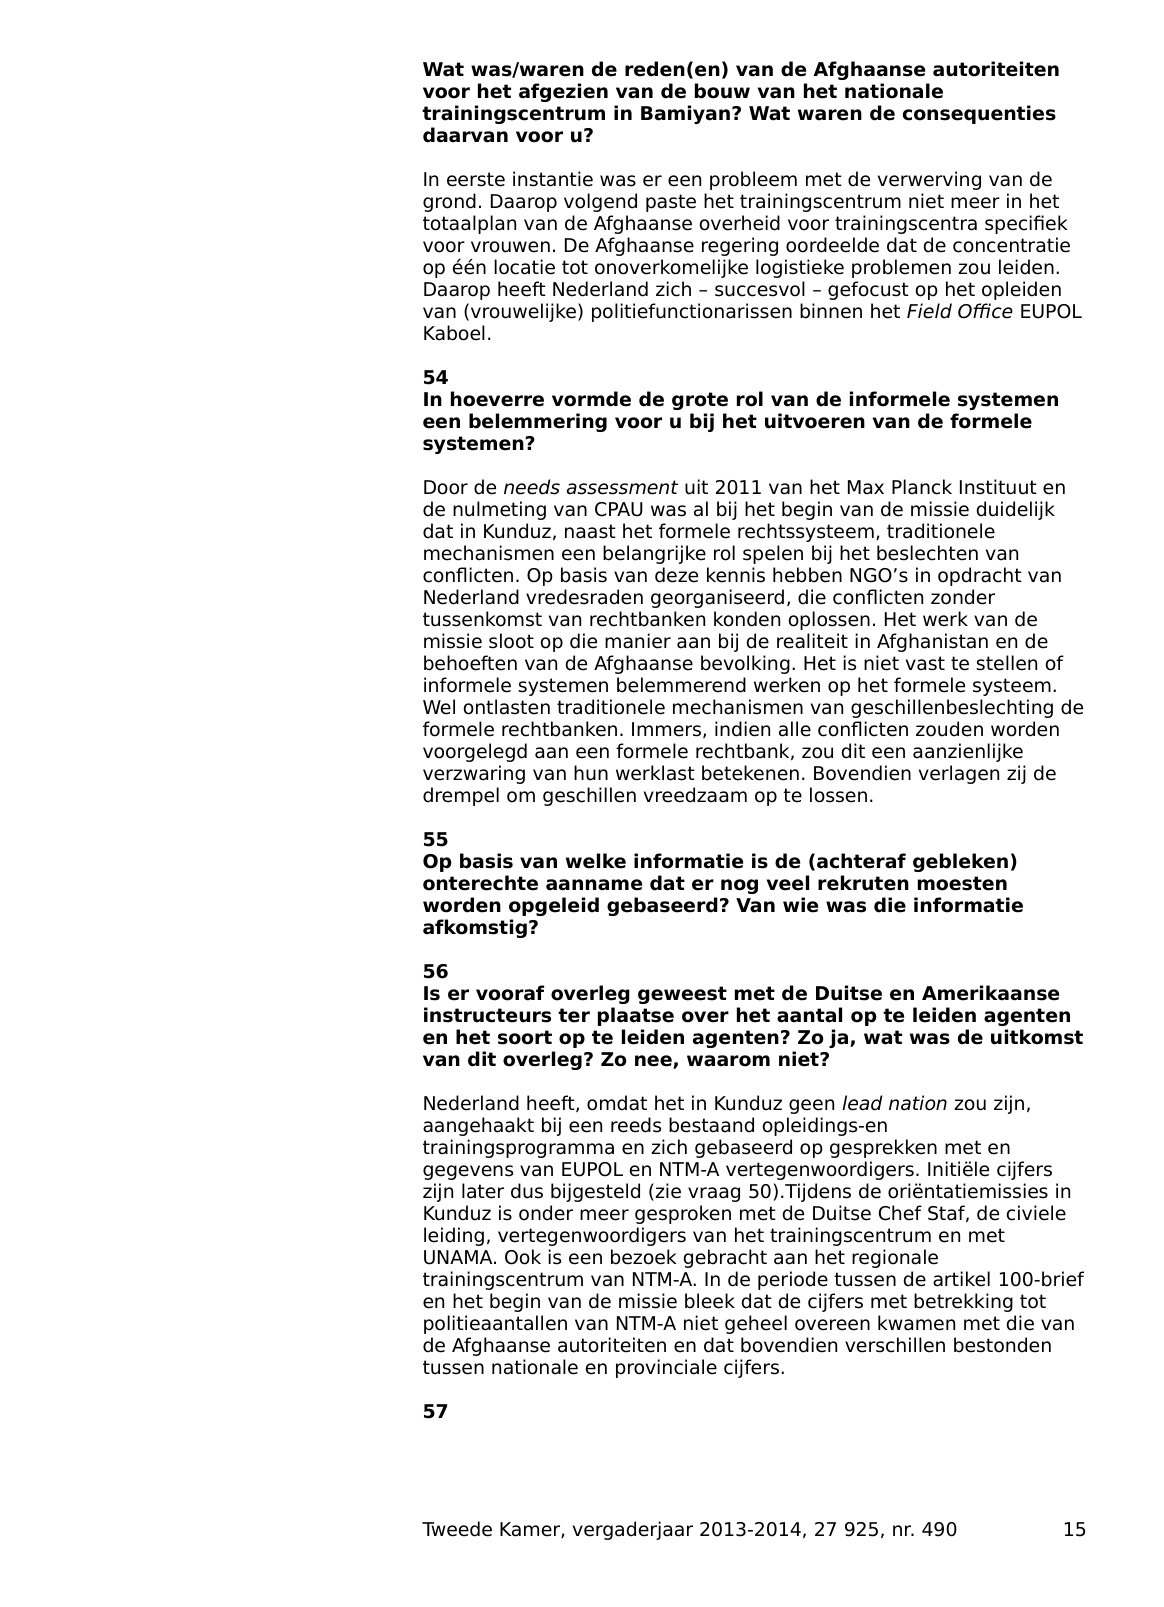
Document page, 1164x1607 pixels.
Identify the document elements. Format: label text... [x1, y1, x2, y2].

text 57 [422, 1401, 1087, 1423]
text Is er vooraf overleg geweest met de Duitse en Amerikaanse instructeurs ter plaatse over het aantal op te leiden agenten en het soort op te leiden agenten? Zo ja, wat was de uitkomst van dit overleg? Zo nee, waarom niet? [422, 983, 1087, 1071]
text 55 [422, 829, 1087, 851]
text Nederland heeft, omdat het in Kunduz geen lead nation zou zijn, aangehaakt bij een reeds bestaand opleidings-en trainingsprogramma en zich gebaseerd op gesprekken met en gegevens van EUPOL en NTM-A vertegenwoordigers. Initiële cijfers zijn later dus bijgesteld (zie vraag 50).Tijdens de oriëntatiemissies in Kunduz is onder meer gesproken met de Duitse Chef Staf, de civiele leiding, vertegenwoordigers van het trainingscentrum en met UNAMA. Ook is een bezoek gebracht aan het regionale trainingscentrum van NTM-A. In de periode tussen de artikel 100-brief en het begin van de missie bleek dat de cijfers met betrekking tot politieaantallen van NTM-A niet geheel overeen kwamen met die van de Afghaanse autoriteiten en dat bovendien verschillen bestonden tussen nationale en provinciale cijfers. [422, 1093, 1087, 1379]
text Door de needs assessment uit 2011 van het Max Planck Instituut en de nulmeting van CPAU was al bij het begin van de missie duidelijk dat in Kunduz, naast het formele rechtssysteem, traditionele mechanismen een belangrijke rol spelen bij het beslechten van conflicten. Op basis van deze kennis hebben NGO’s in opdracht van Nederland vredesraden georganiseerd, die conflicten zonder tussenkomst van rechtbanken konden oplossen. Het werk van de missie sloot op die manier aan bij de realiteit in Afghanistan en de behoeften van de Afghaanse bevolking. Het is niet vast te stellen of informele systemen belemmerend werken op het formele systeem. Wel ontlasten traditionele mechanismen van geschillenbeslechting de formele rechtbanken. Immers, indien alle conflicten zouden worden voorgelegd aan een formele rechtbank, zou dit een aanzienlijke verzwaring van hun werklast betekenen. Bovendien verlagen zij de drempel om geschillen vreedzaam op te lossen. [422, 477, 1087, 807]
text Op basis van welke informatie is de (achteraf gebleken) onterechte aanname dat er nog veel rekruten moesten worden opgeleid gebaseerd? Van wie was die informatie afkomstig? [422, 851, 1087, 939]
text 54 [422, 367, 1087, 389]
text Wat was/waren de reden(en) van de Afghaanse autoriteiten voor het afgezien van de bouw van het nationale trainingscentrum in Bamiyan? Wat waren de consequenties daarvan voor u? [422, 59, 1087, 147]
text In hoeverre vormde de grote rol van de informele systemen een belemmering voor u bij het uitvoeren van de formele systemen? [422, 389, 1087, 455]
text In eerste instantie was er een probleem met de verwerving van de grond. Daarop volgend paste het trainingscentrum niet meer in het totaalplan van de Afghaanse overheid voor trainingscentra specifiek voor vrouwen. De Afghaanse regering oordeelde dat de concentratie op één locatie tot onoverkomelijke logistieke problemen zou leiden. Daarop heeft Nederland zich – succesvol – gefocust op het opleiden van (vrouwelijke) politiefunctionarissen binnen het Field Office EUPOL Kaboel. [422, 169, 1087, 345]
text 56 [422, 961, 1087, 983]
